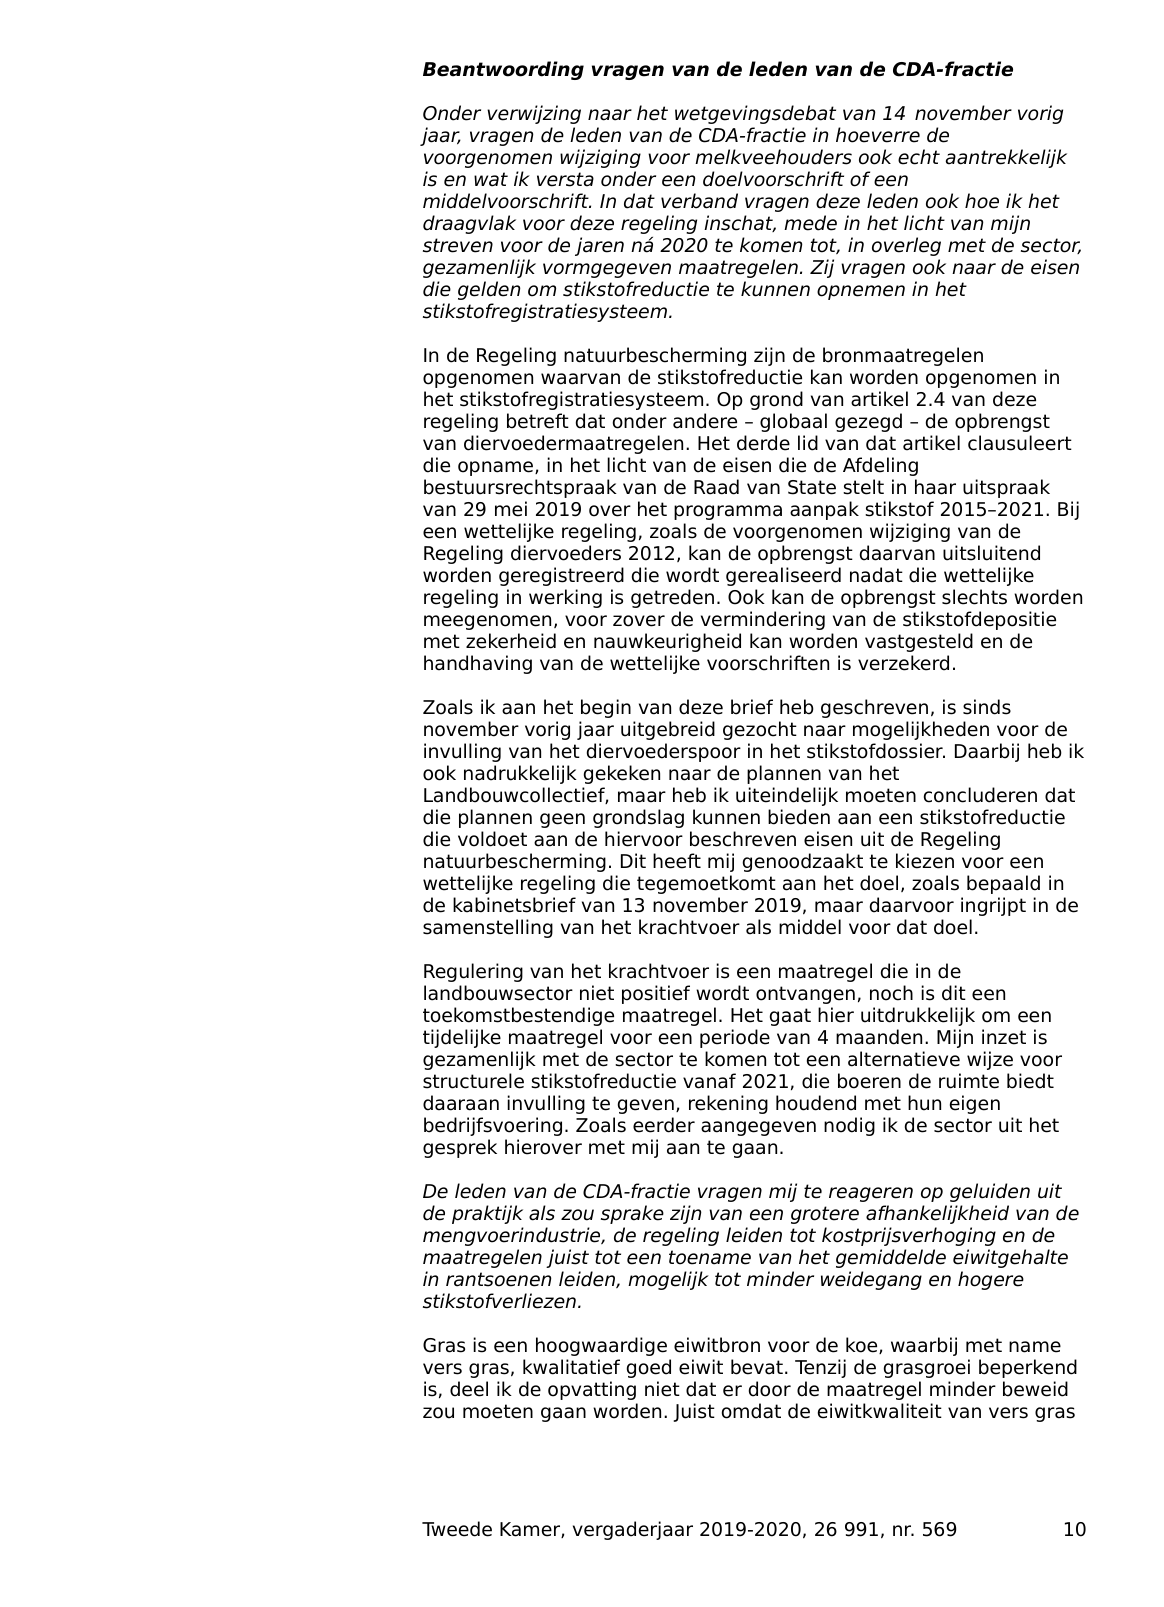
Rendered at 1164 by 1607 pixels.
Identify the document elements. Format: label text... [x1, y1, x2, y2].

text In de Regeling natuurbescherming zijn de bronmaatregelen opgenomen waarvan de stikstofreductie kan worden opgenomen in het stikstofregistratiesysteem. Op grond van artikel 2.4 van deze regeling betreft dat onder andere – globaal gezegd – de opbrengst van diervoedermaatregelen. Het derde lid van dat artikel clausuleert die opname, in het licht van de eisen die de Afdeling bestuursrechtspraak van de Raad van State stelt in haar uitspraak van 29 mei 2019 over het programma aanpak stikstof 2015–2021. Bij een wettelijke regeling, zoals de voorgenomen wijziging van de Regeling diervoeders 2012, kan de opbrengst daarvan uitsluitend worden geregistreerd die wordt gerealiseerd nadat die wettelijke regeling in werking is getreden. Ook kan de opbrengst slechts worden meegenomen, voor zover de vermindering van de stikstofdepositie met zekerheid en nauwkeurigheid kan worden vastgesteld en de handhaving van de wettelijke voorschriften is verzekerd. [422, 345, 1087, 675]
text De leden van de CDA-fractie vragen mij te reageren op geluiden uit de praktijk als zou sprake zijn van een grotere afhankelijkheid van de mengvoerindustrie, de regeling leiden tot kostprijsverhoging en de maatregelen juist tot een toename van het gemiddelde eiwitgehalte in rantsoenen leiden, mogelijk tot minder weidegang en hogere stikstofverliezen. [422, 1181, 1087, 1313]
text Zoals ik aan het begin van deze brief heb geschreven, is sinds november vorig jaar uitgebreid gezocht naar mogelijkheden voor de invulling van het diervoederspoor in het stikstofdossier. Daarbij heb ik ook nadrukkelijk gekeken naar de plannen van het Landbouwcollectief, maar heb ik uiteindelijk moeten concluderen dat die plannen geen grondslag kunnen bieden aan een stikstofreductie die voldoet aan de hiervoor beschreven eisen uit de Regeling natuurbescherming. Dit heeft mij genoodzaakt te kiezen voor een wettelijke regeling die tegemoetkomt aan het doel, zoals bepaald in de kabinetsbrief van 13 november 2019, maar daarvoor ingrijpt in de samenstelling van het krachtvoer als middel voor dat doel. [422, 697, 1087, 939]
text Onder verwijzing naar het wetgevingsdebat van 14 november vorig jaar, vragen de leden van de CDA-fractie in hoeverre de voorgenomen wijziging voor melkveehouders ook echt aantrekkelijk is en wat ik versta onder een doelvoorschrift of een middelvoorschrift. In dat verband vragen deze leden ook hoe ik het draagvlak voor deze regeling inschat, mede in het licht van mijn streven voor de jaren ná 2020 te komen tot, in overleg met de sector, gezamenlijk vormgegeven maatregelen. Zij vragen ook naar de eisen die gelden om stikstofreductie te kunnen opnemen in het stikstofregistratiesysteem. [422, 103, 1087, 323]
text Regulering van het krachtvoer is een maatregel die in de landbouwsector niet positief wordt ontvangen, noch is dit een toekomstbestendige maatregel. Het gaat hier uitdrukkelijk om een tijdelijke maatregel voor een periode van 4 maanden. Mijn inzet is gezamenlijk met de sector te komen tot een alternatieve wijze voor structurele stikstofreductie vanaf 2021, die boeren de ruimte biedt daaraan invulling te geven, rekening houdend met hun eigen bedrijfsvoering. Zoals eerder aangegeven nodig ik de sector uit het gesprek hierover met mij aan te gaan. [422, 961, 1087, 1159]
subtitle Beantwoording vragen van de leden van de CDA-fractie [422, 59, 1087, 81]
text Gras is een hoogwaardige eiwitbron voor de koe, waarbij met name vers gras, kwalitatief goed eiwit bevat. Tenzij de grasgroei beperkend is, deel ik de opvatting niet dat er door de maatregel minder beweid zou moeten gaan worden. Juist omdat de eiwitkwaliteit van vers gras [422, 1335, 1087, 1423]
